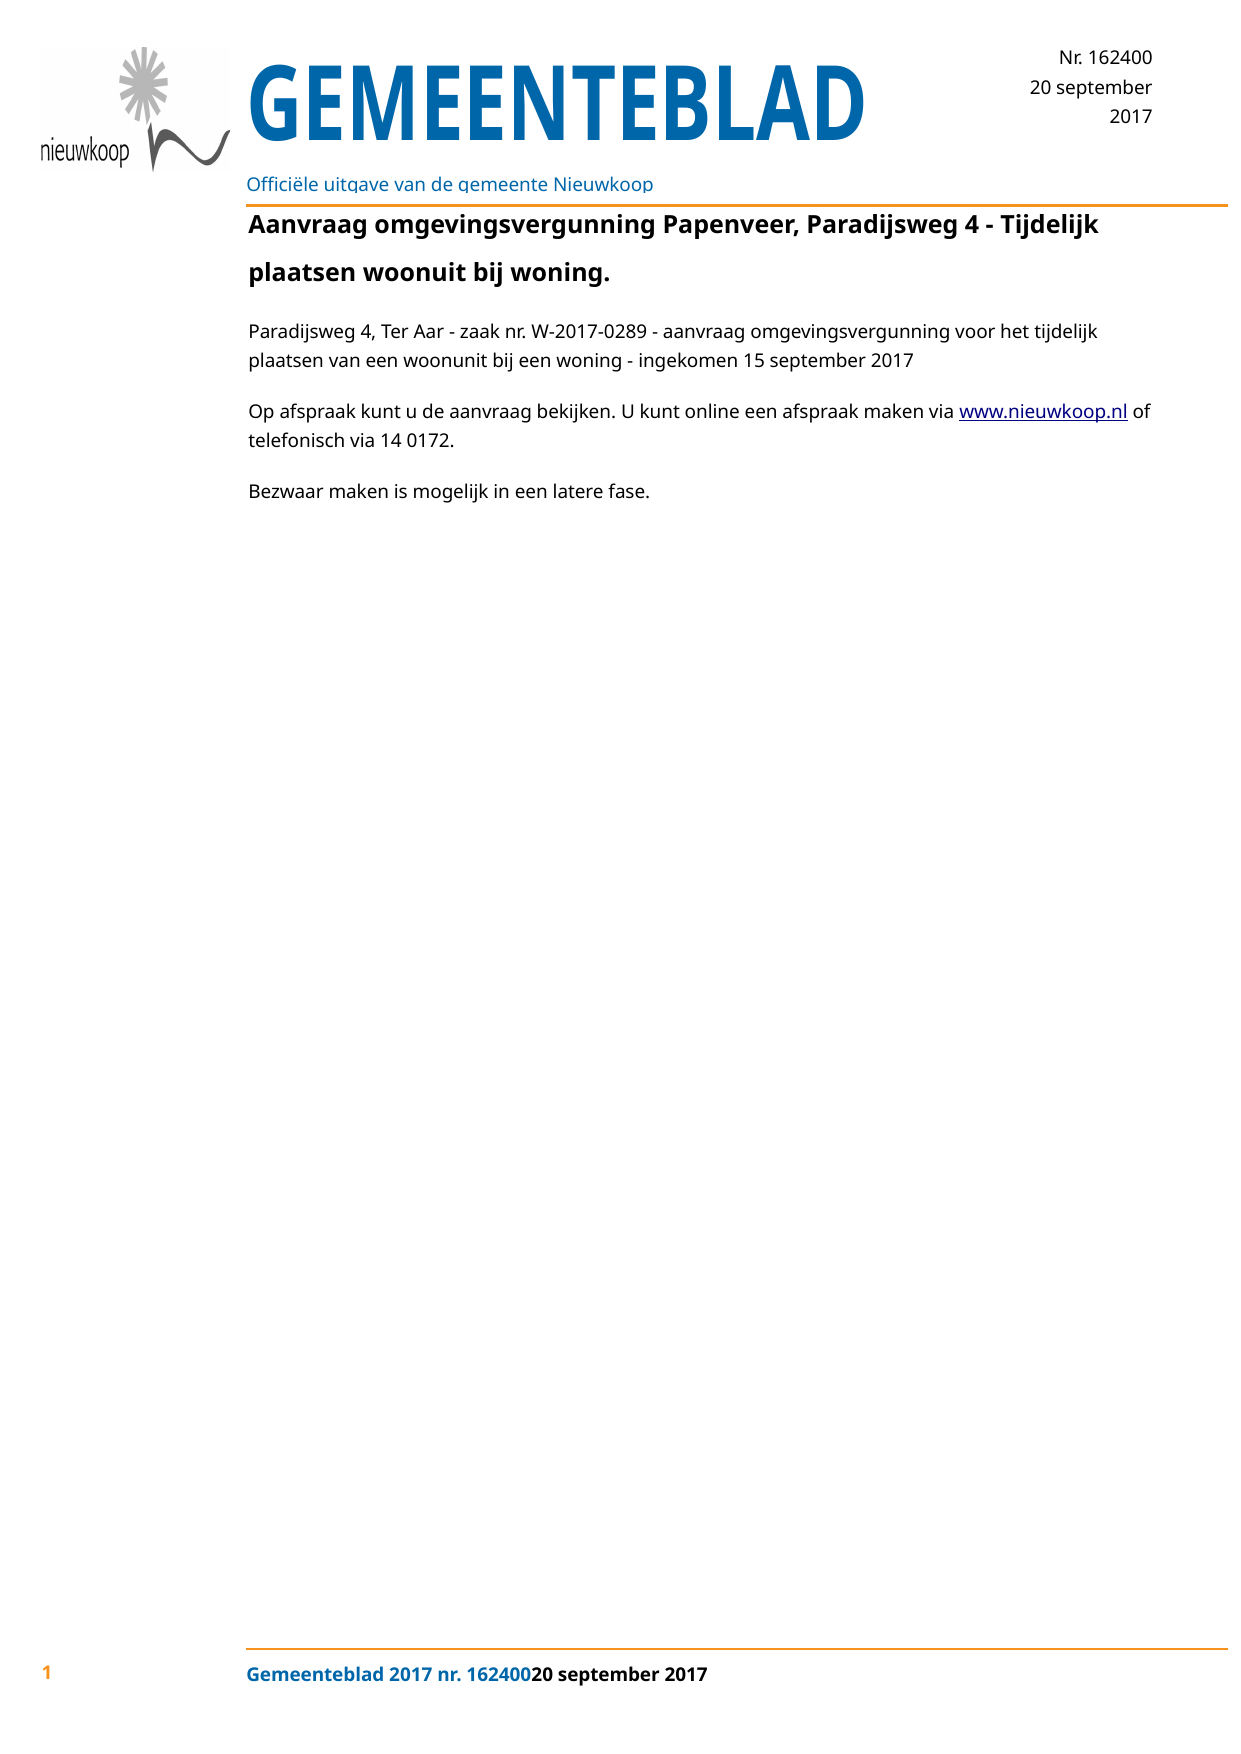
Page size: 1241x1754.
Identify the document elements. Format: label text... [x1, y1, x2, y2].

text Paradijsweg 4, Ter Aar - zaak nr. W-2017-0289 - aanvraag omgevingsvergunning voor het tijdelijk plaatsen van een woonunit bij een woning - ingekomen 15 september 2017 [248, 318, 1152, 373]
text Aanvraag omgevingsvergunning Papenveer, Paradijsweg 4 - Tijdelijk plaatsen woonuit bij woning. [248, 207, 1152, 288]
picture [41, 47, 231, 172]
text Op afspraak kunt u de aanvraag bekijken. U kunt online een afspraak maken via www.nieuwkoop.nl of telefonisch via 14 0172. [248, 398, 1152, 453]
text Bezwaar maken is mogelijk in een latere fase. [248, 478, 1152, 504]
